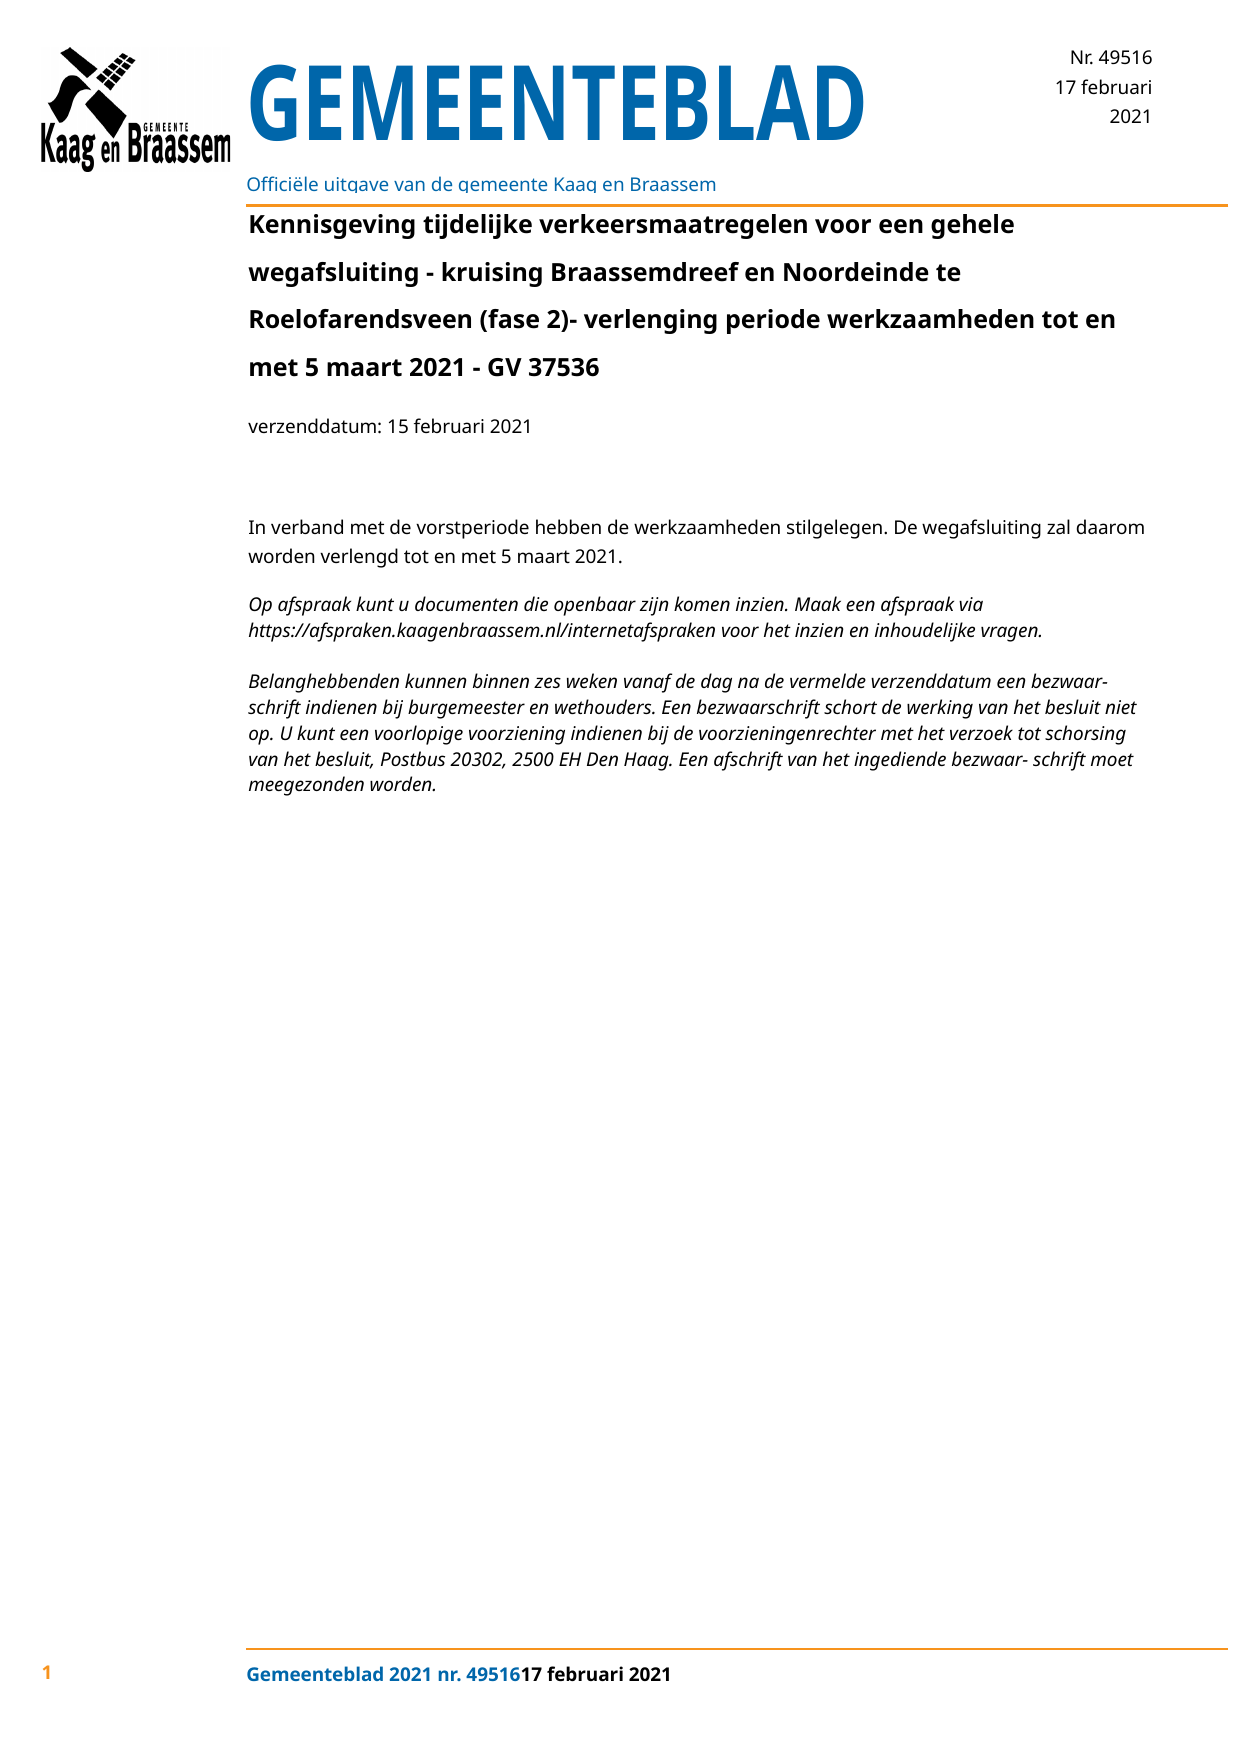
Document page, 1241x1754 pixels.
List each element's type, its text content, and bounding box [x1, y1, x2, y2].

text Belanghebbenden kunnen binnen zes weken vanaf de dag na de vermelde verzenddatum een bezwaar- schrift indienen bij burgemeester en wethouders. Een bezwaarschrift schort de werking van het besluit niet op. U kunt een voorlopige voorziening indienen bij de voorzieningenrechter met het verzoek tot schorsing van het besluit, Postbus 20302, 2500 EH Den Haag. Een afschrift van het ingediende bezwaar- schrift moet meegezonden worden. [248, 668, 1152, 797]
text verzenddatum: 15 februari 2021 [248, 413, 1152, 439]
text Op afspraak kunt u documenten die openbaar zijn komen inzien. Maak een afspraak via https://afspraken.kaagenbraassem.nl/internetafspraken voor het inzien en inhoudelijke vragen. [248, 591, 1152, 643]
text In verband met de vorstperiode hebben de werkzaamheden stilgelegen. De wegafsluiting zal daarom worden verlengd tot en met 5 maart 2021. [248, 514, 1152, 569]
text Kennisgeving tijdelijke verkeersmaatregelen voor een gehele wegafsluiting - kruising Braassemdreef en Noordeinde te Roelofarendsveen (fase 2)- verlenging periode werkzaamheden tot en met 5 maart 2021 - GV 37536 [248, 207, 1152, 384]
picture [41, 47, 231, 172]
